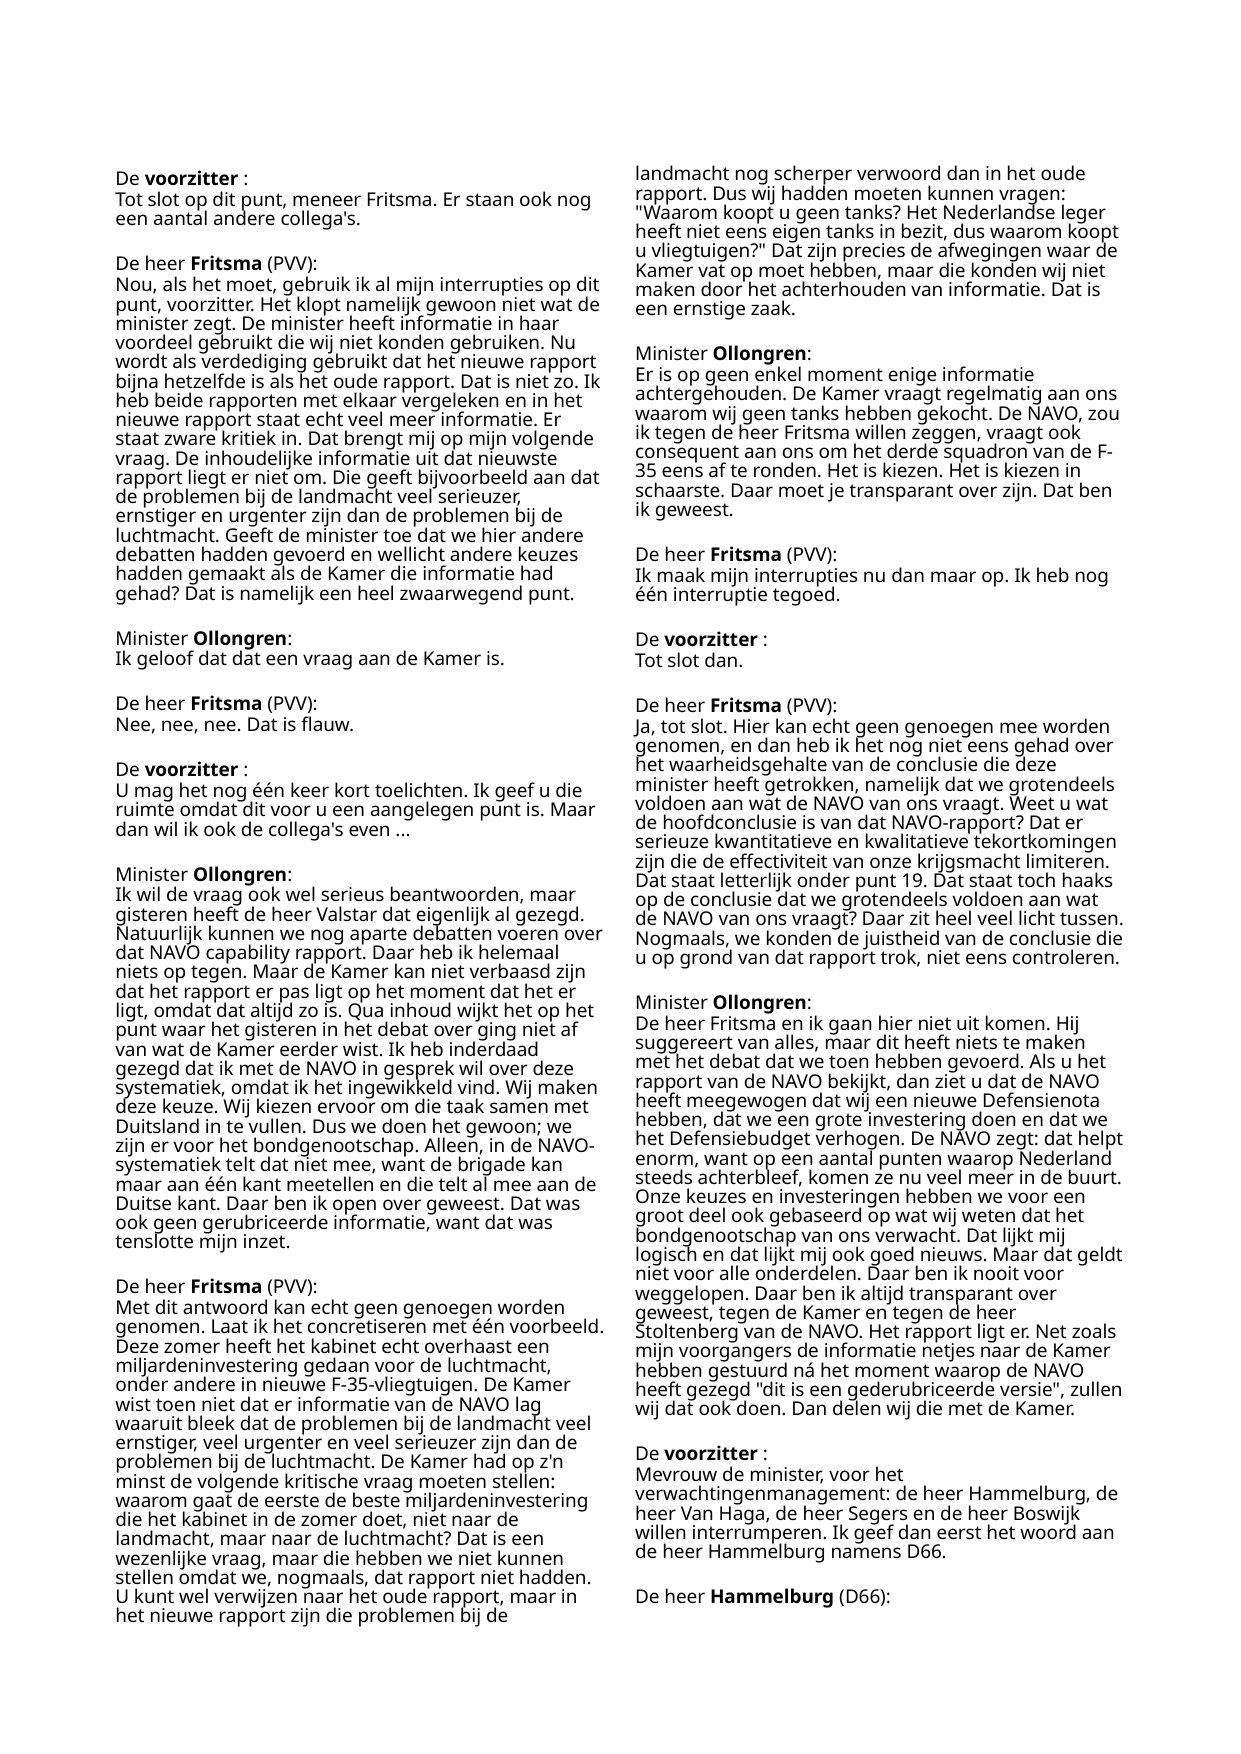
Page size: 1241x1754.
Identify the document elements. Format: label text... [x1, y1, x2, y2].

text De heer Hammelburg (D66): [635, 1583, 1125, 1609]
text Minister Ollongren: [115, 625, 605, 650]
text U mag het nog één keer kort toelichten. Ik geef u die ruimte omdat dit voor u een aangelegen punt is. Maar dan wil ik ook de collega's even ... [115, 782, 605, 840]
text De voorzitter : [635, 1440, 1125, 1466]
text De voorzitter : [115, 756, 605, 782]
text Tot slot dan. [635, 652, 1125, 671]
text Er is op geen enkel moment enige informatie achtergehouden. De Kamer vraagt regelmatig aan ons waarom wij geen tanks hebben gekocht. De NAVO, zou ik tegen de heer Fritsma willen zeggen, vraagt ook consequent aan ons om het derde squadron van de F-35 eens af te ronden. Het is kiezen. Het is kiezen in schaarste. Daar moet je transparant over zijn. Dat ben ik geweest. [635, 366, 1125, 520]
text Minister Ollongren: [635, 340, 1125, 366]
text Ik maak mijn interrupties nu dan maar op. Ik heb nog één interruptie tegoed. [635, 567, 1125, 605]
text De heer Fritsma en ik gaan hier niet uit komen. Hij suggereert van alles, maar dit heeft niets te maken met het debat dat we toen hebben gevoerd. Als u het rapport van de NAVO bekijkt, dan ziet u dat de NAVO heeft meegewogen dat wij een nieuwe Defensienota hebben, dat we een grote investering doen en dat we het Defensiebudget verhogen. De NAVO zegt: dat helpt enorm, want op een aantal punten waarop Nederland steeds achterbleef, komen ze nu veel meer in de buurt. Onze keuzes en investeringen hebben we voor een groot deel ook gebaseerd op wat wij weten dat het bondgenootschap van ons verwacht. Dat lijkt mij logisch en dat lijkt mij ook goed nieuws. Maar dat geldt niet voor alle onderdelen. Daar ben ik nooit voor weggelopen. Daar ben ik altijd transparant over geweest, tegen de Kamer en tegen de heer Stoltenberg van de NAVO. Het rapport ligt er. Net zoals mijn voorgangers de informatie netjes naar de Kamer hebben gestuurd ná het moment waarop de NAVO heeft gezegd "dit is een gederubriceerde versie", zullen wij dat ook doen. Dan delen wij die met de Kamer. [635, 1015, 1125, 1419]
text Ik wil de vraag ook wel serieus beantwoorden, maar gisteren heeft de heer Valstar dat eigenlijk al gezegd. Natuurlijk kunnen we nog aparte debatten voeren over dat NAVO capability rapport. Daar heb ik helemaal niets op tegen. Maar de Kamer kan niet verbaasd zijn dat het rapport er pas ligt op het moment dat het er ligt, omdat dat altijd zo is. Qua inhoud wijkt het op het punt waar het gisteren in het debat over ging niet af van wat de Kamer eerder wist. Ik heb inderdaad gezegd dat ik met de NAVO in gesprek wil over deze systematiek, omdat ik het ingewikkeld vind. Wij maken deze keuze. Wij kiezen ervoor om die taak samen met Duitsland in te vullen. Dus we doen het gewoon; we zijn er voor het bondgenootschap. Alleen, in de NAVO-systematiek telt dat niet mee, want de brigade kan maar aan één kant meetellen en die telt al mee aan de Duitse kant. Daar ben ik open over geweest. Dat was ook geen gerubriceerde informatie, want dat was tenslotte mijn inzet. [115, 886, 605, 1253]
text De voorzitter : [115, 165, 605, 191]
text Minister Ollongren: [115, 861, 605, 886]
text De heer Fritsma (PVV): [635, 692, 1125, 718]
text De heer Fritsma (PVV): [115, 251, 605, 276]
text De voorzitter : [635, 626, 1125, 652]
text Ja, tot slot. Hier kan echt geen genoegen mee worden genomen, en dan heb ik het nog niet eens gehad over het waarheidsgehalte van de conclusie die deze minister heeft getrokken, namelijk dat we grotendeels voldoen aan wat de NAVO van ons vraagt. Weet u wat de hoofdconclusie is van dat NAVO-rapport? Dat er serieuze kwantitatieve en kwalitatieve tekortkomingen zijn die de effectiviteit van onze krijgsmacht limiteren. Dat staat letterlijk onder punt 19. Dat staat toch haaks op de conclusie dat we grotendeels voldoen aan wat de NAVO van ons vraagt? Daar zit heel veel licht tussen. Nogmaals, we konden de juistheid van de conclusie die u op grond van dat rapport trok, niet eens controleren. [635, 718, 1125, 968]
text De heer Fritsma (PVV): [115, 1273, 605, 1299]
text Nou, als het moet, gebruik ik al mijn interrupties op dit punt, voorzitter. Het klopt namelijk gewoon niet wat de minister zegt. De minister heeft informatie in haar voordeel gebruikt die wij niet konden gebruiken. Nu wordt als verdediging gebruikt dat het nieuwe rapport bijna hetzelfde is als het oude rapport. Dat is niet zo. Ik heb beide rapporten met elkaar vergeleken en in het nieuwe rapport staat echt veel meer informatie. Er staat zware kritiek in. Dat brengt mij op mijn volgende vraag. De inhoudelijke informatie uit dat nieuwste rapport liegt er niet om. Die geeft bijvoorbeeld aan dat de problemen bij de landmacht veel serieuzer, ernstiger en urgenter zijn dan de problemen bij de luchtmacht. Geeft de minister toe dat we hier andere debatten hadden gevoerd en wellicht andere keuzes hadden gemaakt als de Kamer die informatie had gehad? Dat is namelijk een heel zwaarwegend punt. [115, 276, 605, 604]
text De heer Fritsma (PVV): [115, 691, 605, 716]
text Tot slot op dit punt, meneer Fritsma. Er staan ook nog een aantal andere collega's. [115, 191, 605, 230]
text Nee, nee, nee. Dat is flauw. [115, 716, 605, 736]
text landmacht nog scherper verwoord dan in het oude rapport. Dus wij hadden moeten kunnen vragen: "Waarom koopt u geen tanks? Het Nederlandse leger heeft niet eens eigen tanks in bezit, dus waarom koopt u vliegtuigen?" Dat zijn precies de afwegingen waar de Kamer vat op moet hebben, maar die konden wij niet maken door het achterhouden van informatie. Dat is een ernstige zaak. [635, 165, 1125, 319]
text Ik geloof dat dat een vraag aan de Kamer is. [115, 650, 605, 670]
text De heer Fritsma (PVV): [635, 541, 1125, 567]
text Minister Ollongren: [635, 989, 1125, 1015]
text Mevrouw de minister, voor het verwachtingenmanagement: de heer Hammelburg, de heer Van Haga, de heer Segers en de heer Boswijk willen interrumperen. Ik geef dan eerst het woord aan de heer Hammelburg namens D66. [635, 1466, 1125, 1562]
text Met dit antwoord kan echt geen genoegen worden genomen. Laat ik het concretiseren met één voorbeeld. Deze zomer heeft het kabinet echt overhaast een miljardeninvestering gedaan voor de luchtmacht, onder andere in nieuwe F-35-vliegtuigen. De Kamer wist toen niet dat er informatie van de NAVO lag waaruit bleek dat de problemen bij de landmacht veel ernstiger, veel urgenter en veel serieuzer zijn dan de problemen bij de luchtmacht. De Kamer had op z'n minst de volgende kritische vraag moeten stellen: waarom gaat de eerste de beste miljardeninvestering die het kabinet in de zomer doet, niet naar de landmacht, maar naar de luchtmacht? Dat is een wezenlijke vraag, maar die hebben we niet kunnen stellen omdat we, nogmaals, dat rapport niet hadden. U kunt wel verwijzen naar het oude rapport, maar in het nieuwe rapport zijn die problemen bij de [115, 1299, 605, 1627]
